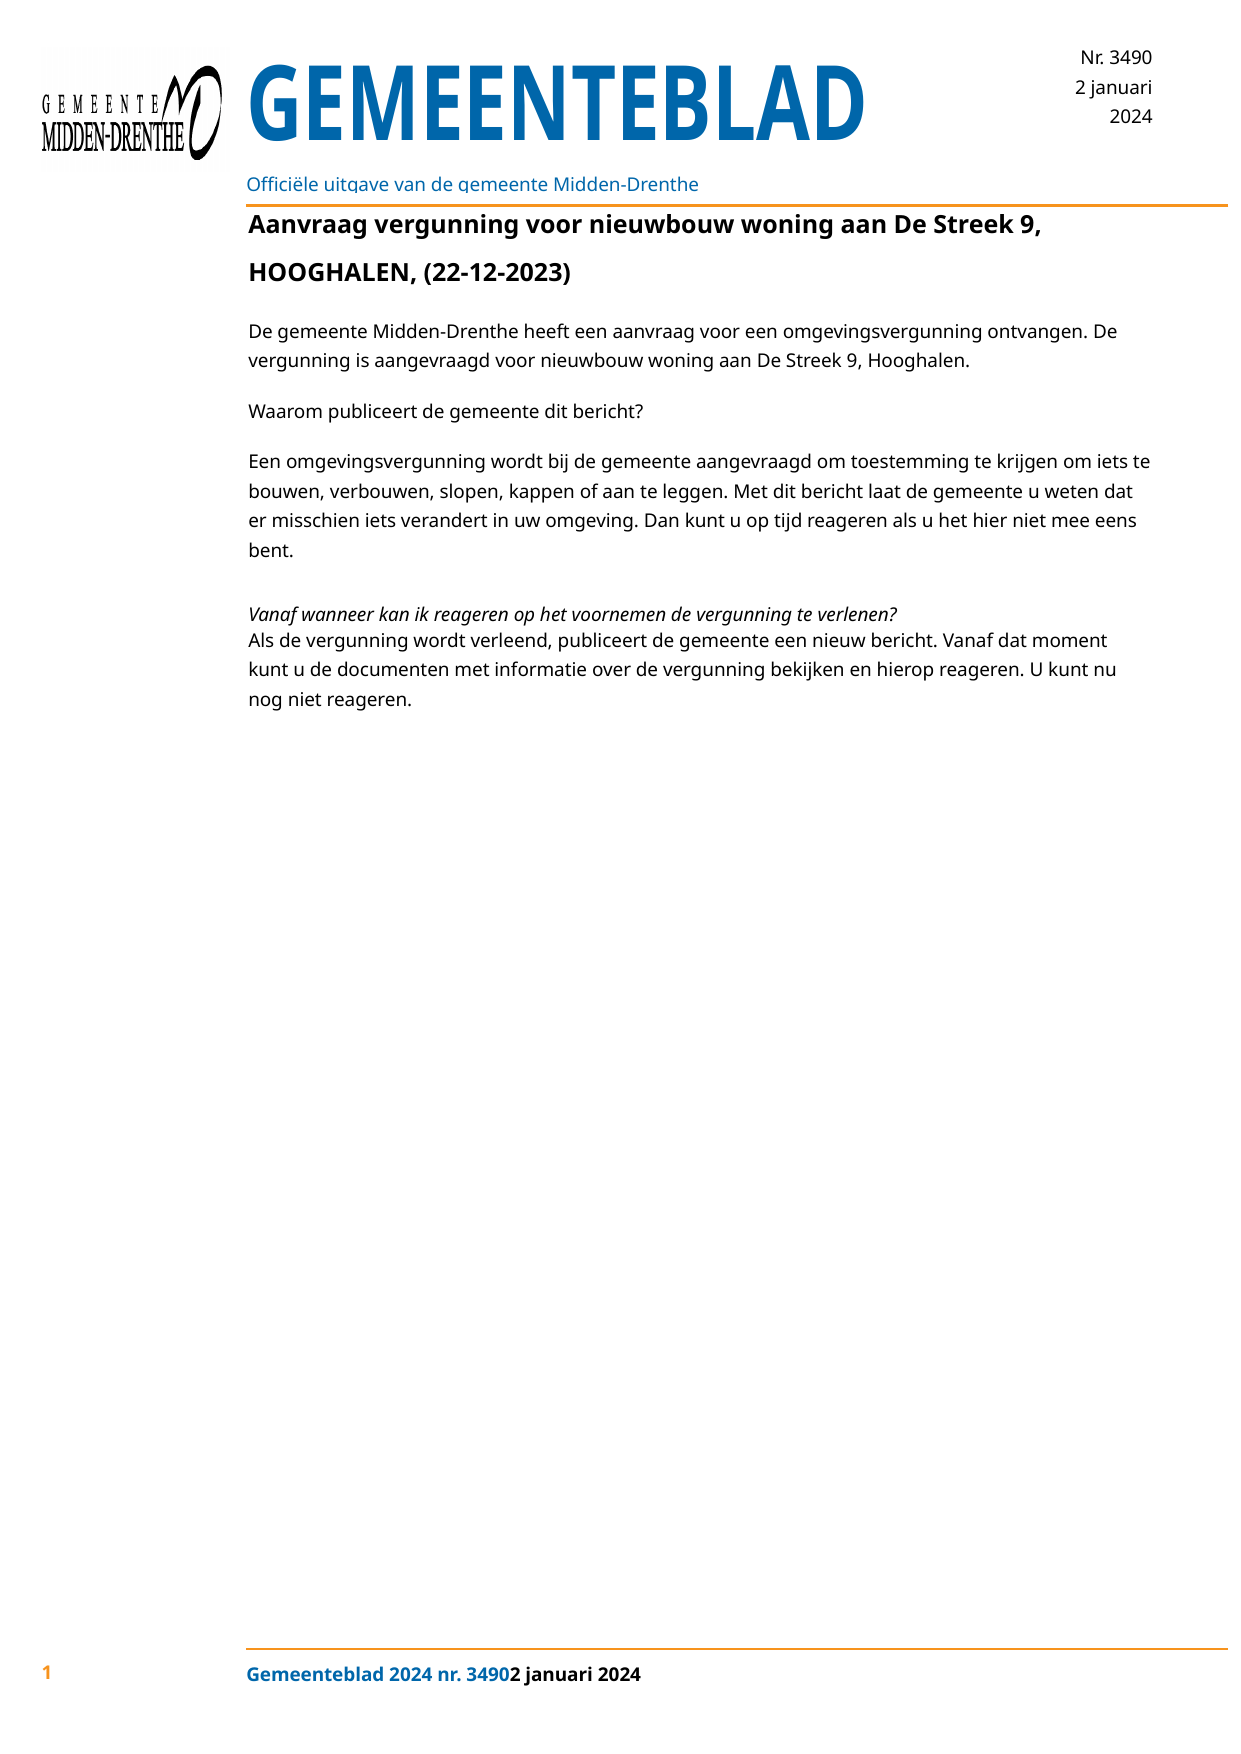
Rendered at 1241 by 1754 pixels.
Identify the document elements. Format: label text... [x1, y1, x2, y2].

text De gemeente Midden-Drenthe heeft een aanvraag voor een omgevingsvergunning ontvangen. De vergunning is aangevraagd voor nieuwbouw woning aan De Streek 9, Hooghalen. [248, 318, 1152, 373]
picture [41, 47, 231, 172]
text Aanvraag vergunning voor nieuwbouw woning aan De Streek 9, HOOGHALEN, (22-12-2023) [248, 207, 1152, 288]
text Als de vergunning wordt verleend, publiceert de gemeente een nieuw bericht. Vanaf dat moment kunt u de documenten met informatie over de vergunning bekijken en hierop reageren. U kunt nu nog niet reageren. [248, 627, 1152, 712]
text Een omgevingsvergunning wordt bij de gemeente aangevraagd om toestemming te krijgen om iets te bouwen, verbouwen, slopen, kappen of aan te leggen. Met dit bericht laat de gemeente u weten dat er misschien iets verandert in uw omgeving. Dan kunt u op tijd reageren als u het hier niet mee eens bent. [248, 448, 1152, 563]
text Waarom publiceert de gemeente dit bericht? [248, 398, 1152, 424]
text Vanaf wanneer kan ik reageren op het voornemen de vergunning te verlenen? [248, 601, 1152, 627]
